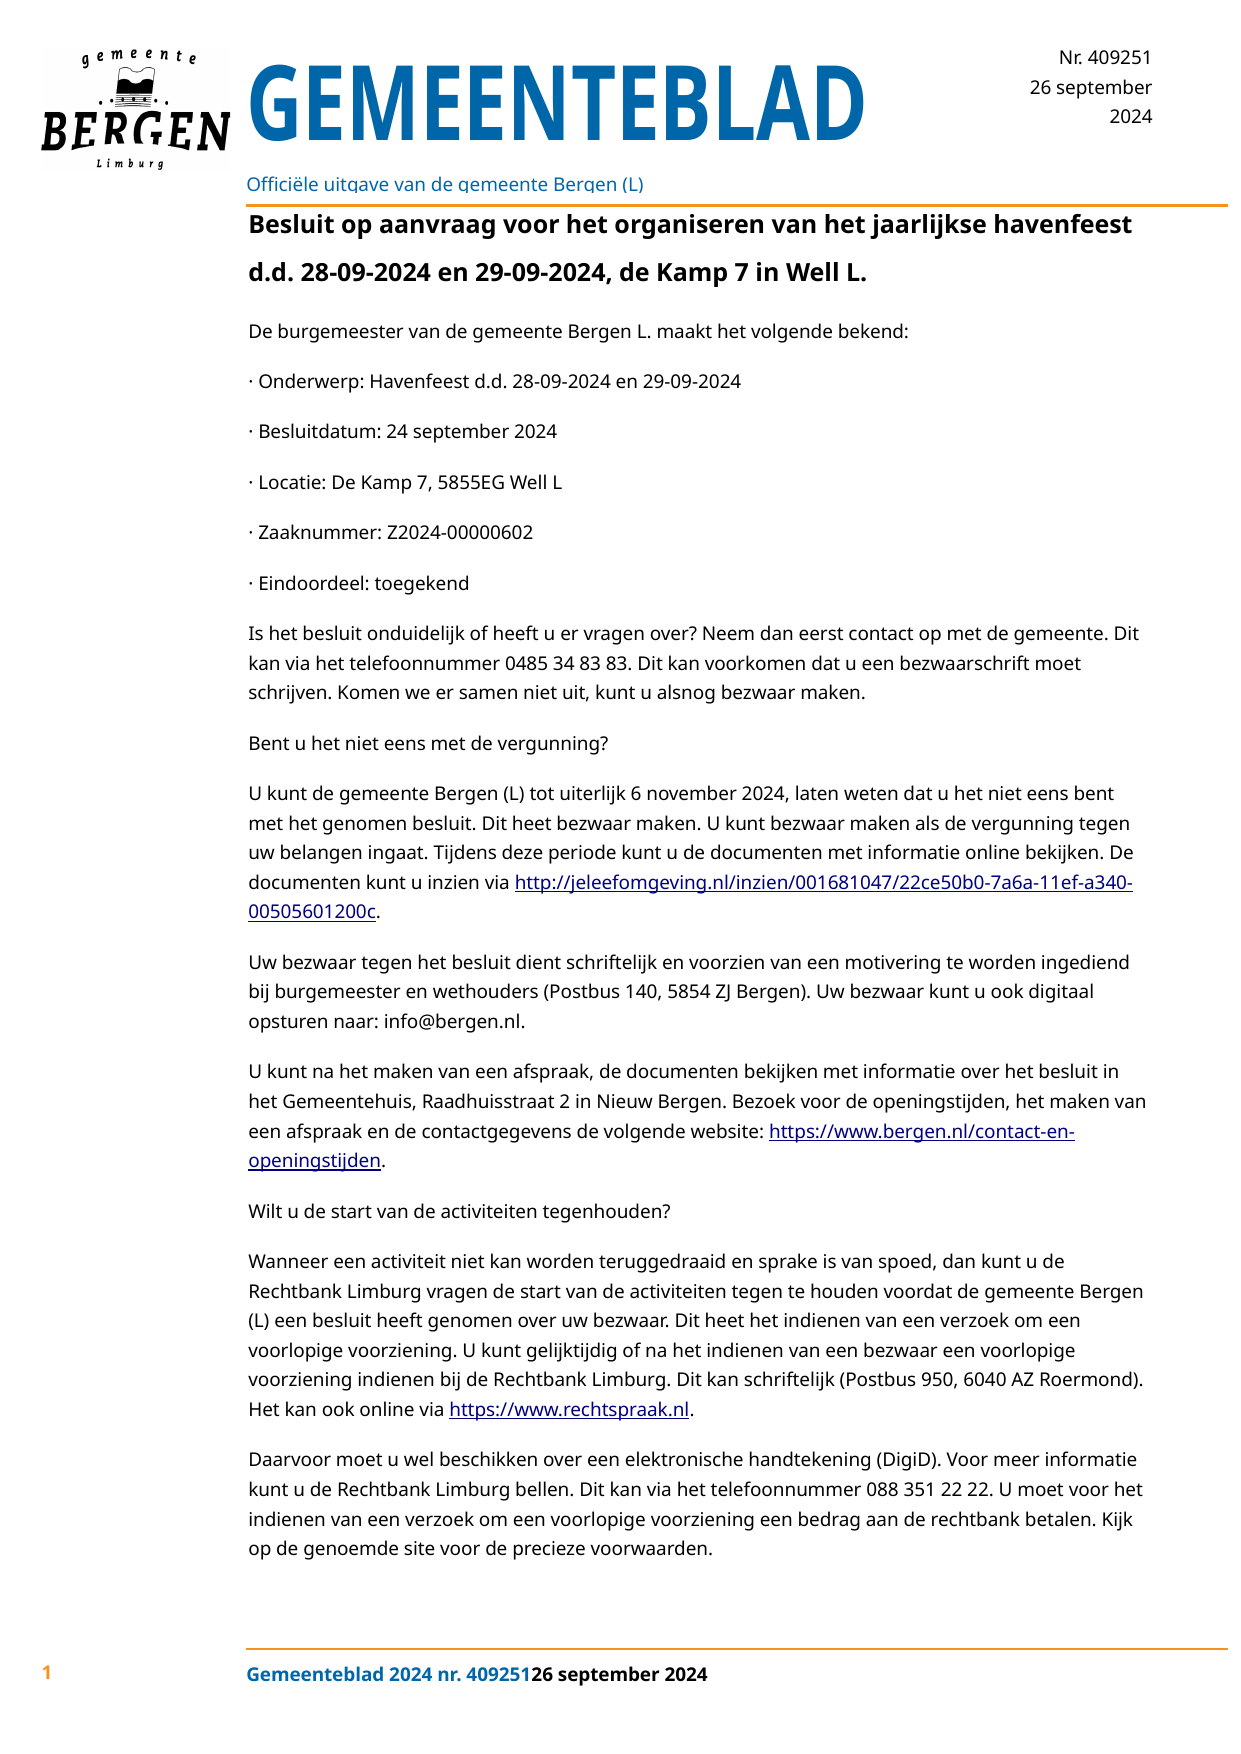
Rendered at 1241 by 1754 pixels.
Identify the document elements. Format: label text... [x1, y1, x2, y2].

text · Eindoordeel: toegekend [248, 570, 1152, 596]
text U kunt de gemeente Bergen (L) tot uiterlijk 6 november 2024, laten weten dat u het niet eens bent met het genomen besluit. Dit heet bezwaar maken. U kunt bezwaar maken als de vergunning tegen uw belangen ingaat. Tijdens deze periode kunt u de documenten met informatie online bekijken. De documenten kunt u inzien via http://jeleefomgeving.nl/inzien/001681047/22ce50b0-7a6a-11ef-a340-00505601200c. [248, 780, 1152, 924]
text Bent u het niet eens met de vergunning? [248, 730, 1152, 756]
text Wanneer een activiteit niet kan worden teruggedraaid en sprake is van spoed, dan kunt u de Rechtbank Limburg vragen de start van de activiteiten tegen te houden voordat de gemeente Bergen (L) een besluit heeft genomen over uw bezwaar. Dit heet het indienen van een verzoek om een voorlopige voorziening. U kunt gelijktijdig of na het indienen van een bezwaar een voorlopige voorziening indienen bij de Rechtbank Limburg. Dit kan schriftelijk (Postbus 950, 6040 AZ Roermond). Het kan ook online via https://www.rechtspraak.nl. [248, 1248, 1152, 1422]
text · Onderwerp: Havenfeest d.d. 28-09-2024 en 29-09-2024 [248, 368, 1152, 394]
text Uw bezwaar tegen het besluit dient schriftelijk en voorzien van een motivering te worden ingediend bij burgemeester en wethouders (Postbus 140, 5854 ZJ Bergen). Uw bezwaar kunt u ook digitaal opsturen naar: info@bergen.nl. [248, 949, 1152, 1034]
text Wilt u de start van de activiteiten tegenhouden? [248, 1198, 1152, 1224]
text Besluit op aanvraag voor het organiseren van het jaarlijkse havenfeest d.d. 28-09-2024 en 29-09-2024, de Kamp 7 in Well L. [248, 207, 1152, 288]
text Is het besluit onduidelijk of heeft u er vragen over? Neem dan eerst contact op met de gemeente. Dit kan via het telefoonnummer 0485 34 83 83. Dit kan voorkomen dat u een bezwaarschrift moet schrijven. Komen we er samen niet uit, kunt u alsnog bezwaar maken. [248, 620, 1152, 705]
text · Locatie: De Kamp 7, 5855EG Well L [248, 469, 1152, 495]
text · Besluitdatum: 24 september 2024 [248, 419, 1152, 444]
text Daarvoor moet u wel beschikken over een elektronische handtekening (DigiD). Voor meer informatie kunt u de Rechtbank Limburg bellen. Dit kan via het telefoonnummer 088 351 22 22. U moet voor het indienen van een verzoek om een voorlopige voorziening een bedrag aan de rechtbank betalen. Kijk op de genoemde site voor de precieze voorwaarden. [248, 1447, 1152, 1561]
picture [41, 47, 231, 172]
text De burgemeester van de gemeente Bergen L. maakt het volgende bekend: [248, 318, 1152, 344]
text U kunt na het maken van een afspraak, de documenten bekijken met informatie over het besluit in het Gemeentehuis, Raadhuisstraat 2 in Nieuw Bergen. Bezoek voor de openingstijden, het maken van een afspraak en de contactgegevens de volgende website: https://www.bergen.nl/contact-en-openingstijden. [248, 1059, 1152, 1173]
text · Zaaknummer: Z2024-00000602 [248, 519, 1152, 545]
